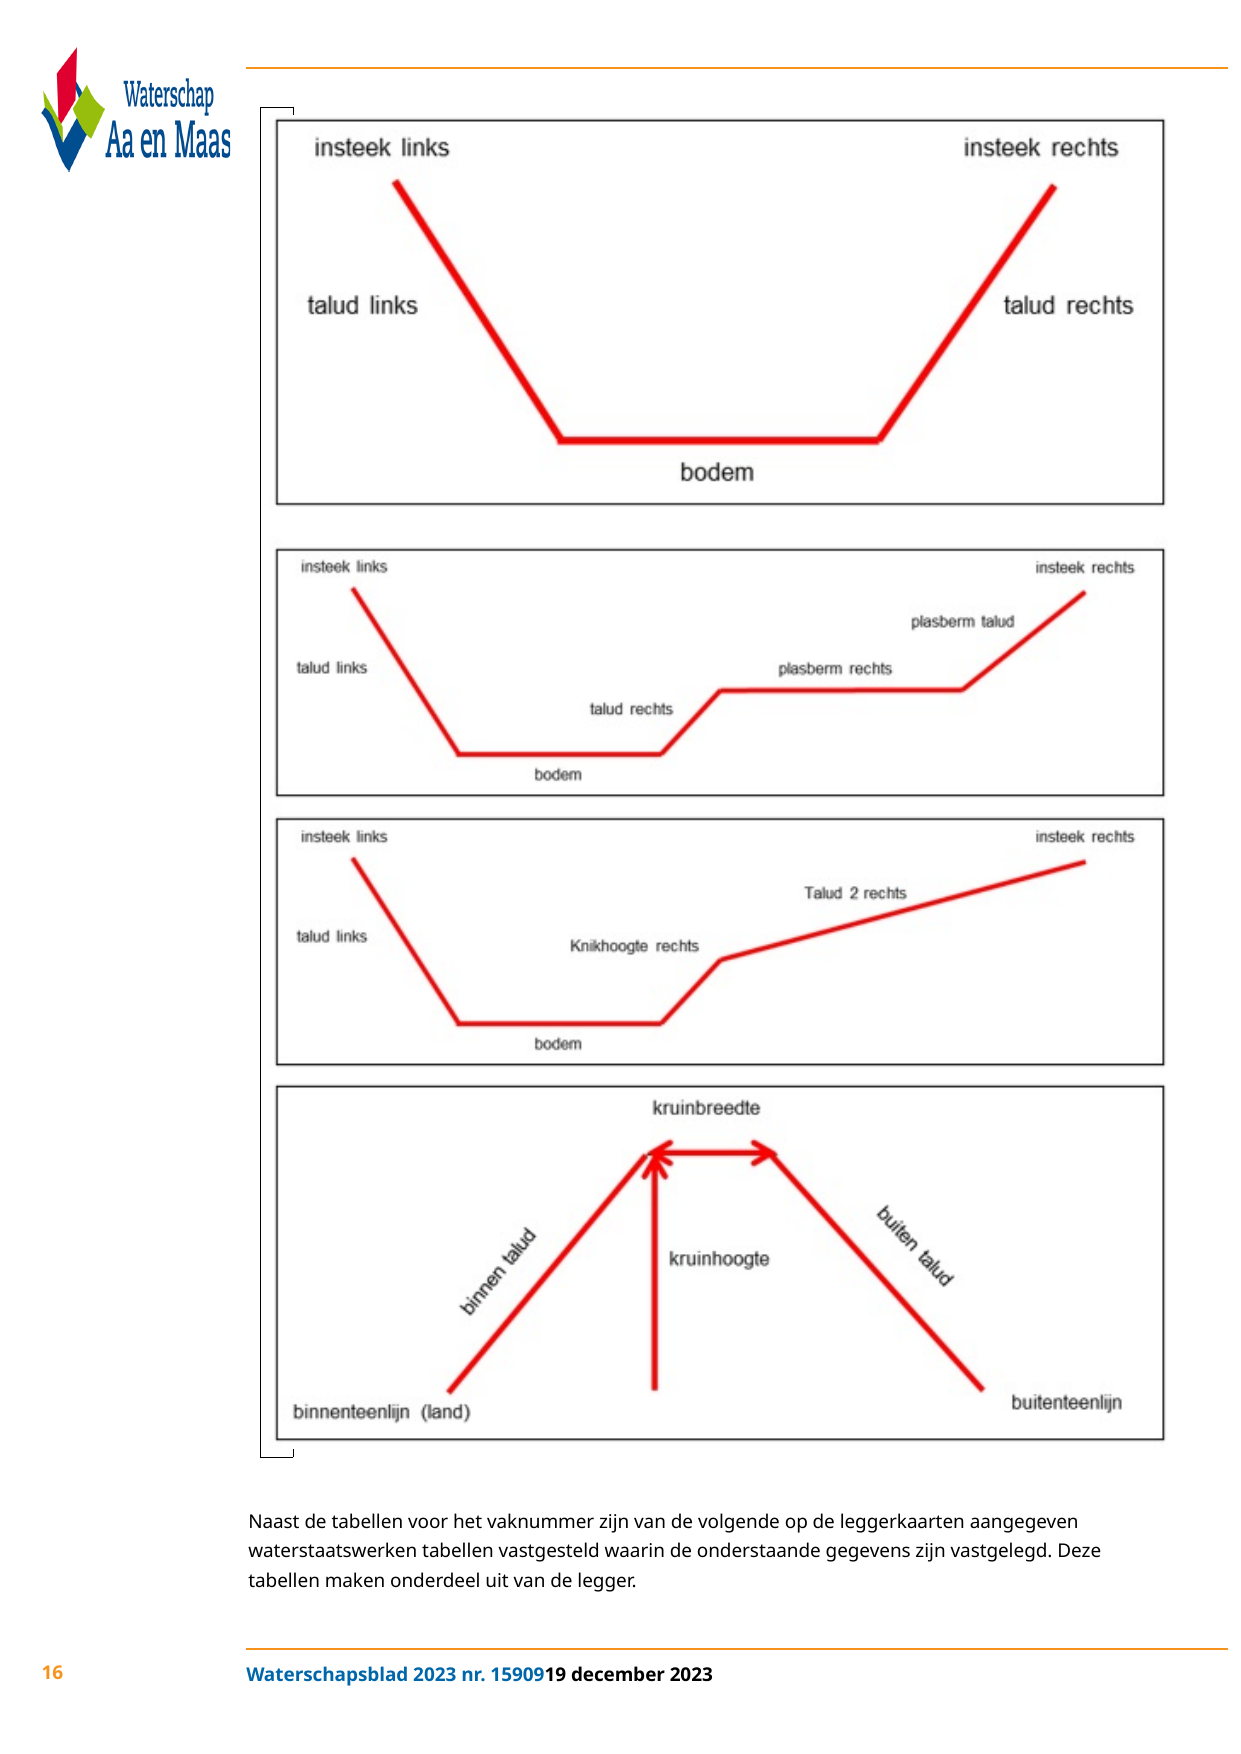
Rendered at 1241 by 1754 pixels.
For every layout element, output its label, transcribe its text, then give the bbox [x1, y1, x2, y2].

text Naast de tabellen voor het vaknummer zijn van de volgende op de leggerkaarten aangegeven waterstaatswerken tabellen vastgesteld waarin de onderstaande gegevens zijn vastgelegd. Deze tabellen maken onderdeel uit van de legger. [248, 1508, 1152, 1593]
picture [41, 47, 231, 172]
picture [268, 115, 1173, 1449]
